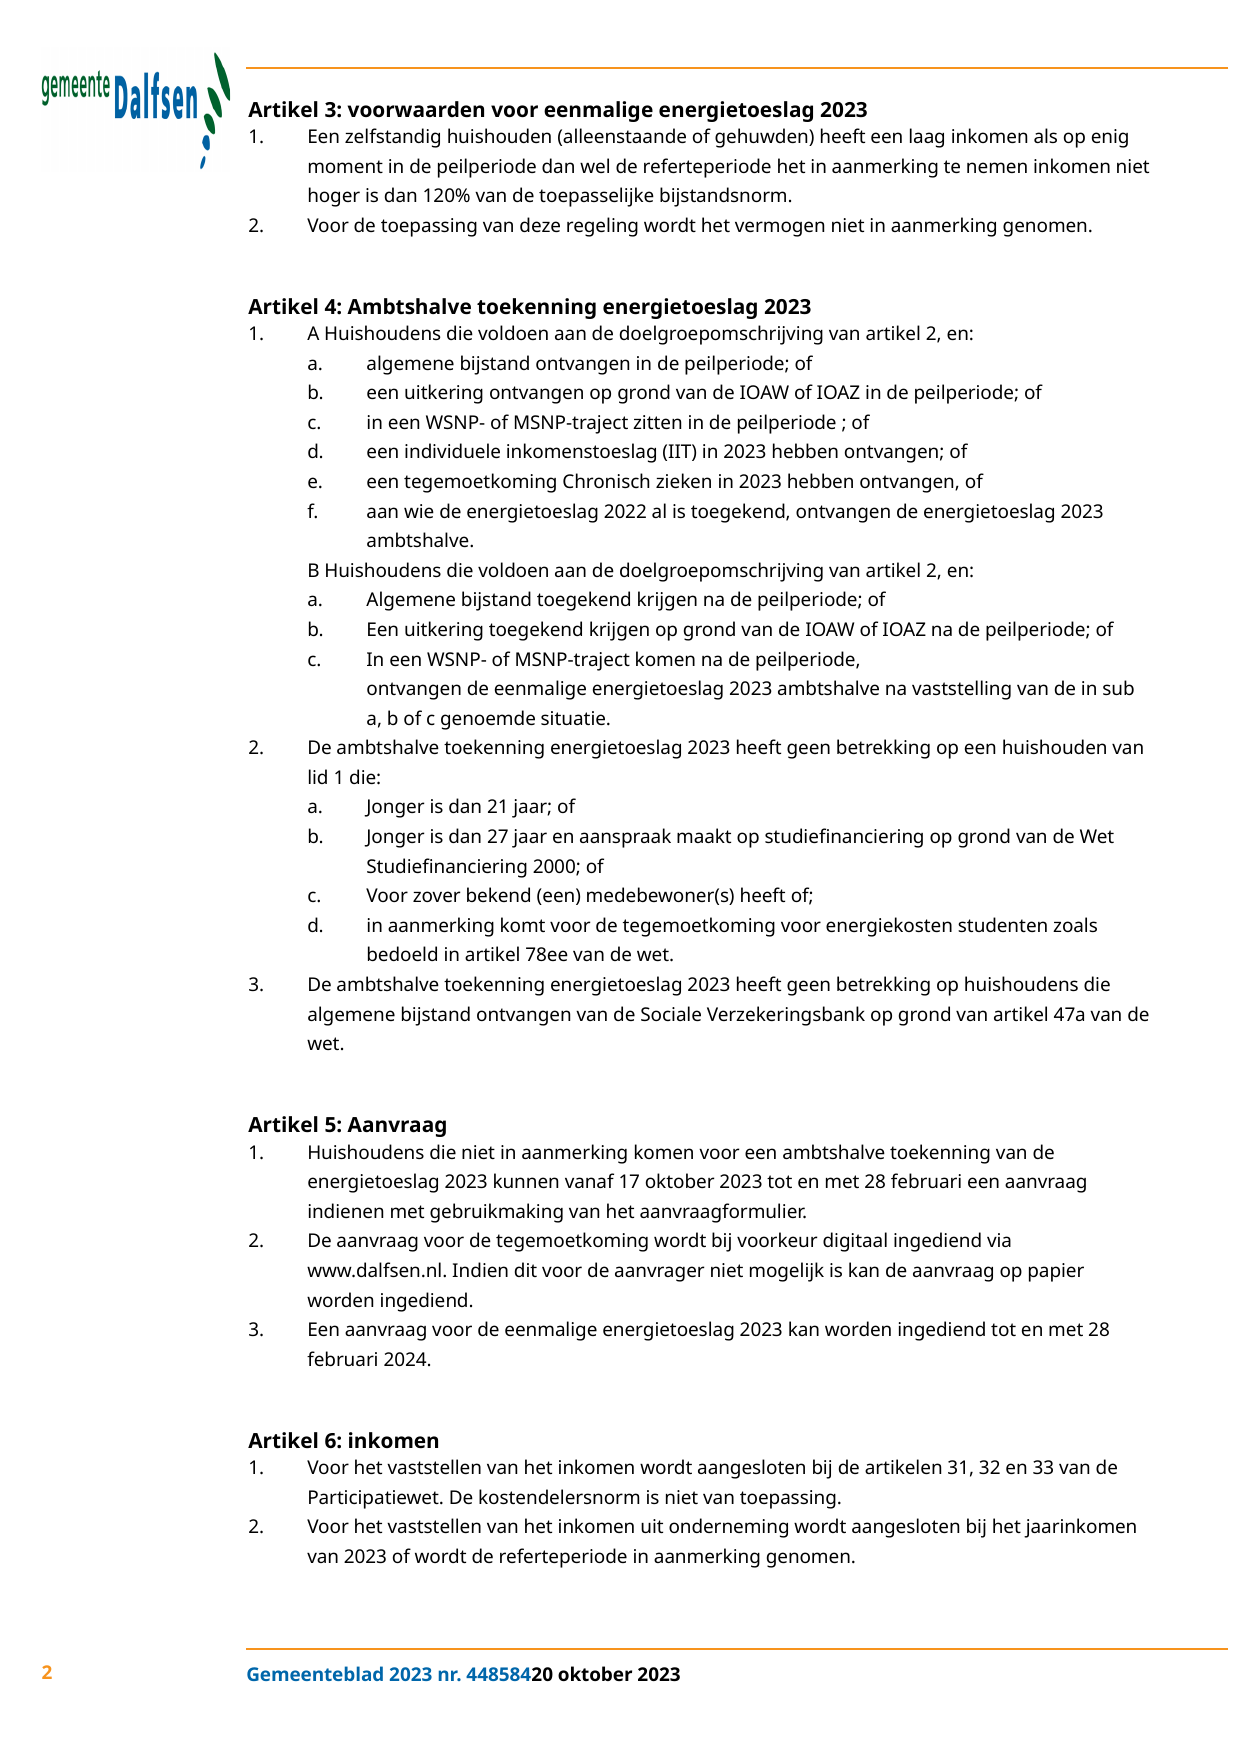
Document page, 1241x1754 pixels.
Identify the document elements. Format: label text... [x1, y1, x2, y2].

text Artikel 3: voorwaarden voor eenmalige energietoeslag 2023 [248, 95, 1152, 123]
list A Huishoudens die voldoen aan de doelgroepomschrijving van artikel 2, en: [248, 320, 1152, 346]
list De ambtshalve toekenning energietoeslag 2023 heeft geen betrekking op een huishouden van lid 1 die: [248, 734, 1152, 790]
list Huishoudens die niet in aanmerking komen voor een ambtshalve toekenning van de energietoeslag 2023 kunnen vanaf 17 oktober 2023 tot en met 28 februari een aanvraag indienen met gebruikmaking van het aanvraagformulier. [248, 1139, 1152, 1224]
list Voor het vaststellen van het inkomen wordt aangesloten bij de artikelen 31, 32 en 33 van de Participatiewet. De kostendelersnorm is niet van toepassing. [248, 1454, 1152, 1510]
list Een uitkering toegekend krijgen op grond van de IOAW of IOAZ na de peilperiode; of [307, 616, 1152, 642]
list ontvangen de eenmalige energietoeslag 2023 ambtshalve na vaststelling van de in sub a, b of c genoemde situatie. [307, 675, 1152, 731]
text Artikel 5: Aanvraag [248, 1110, 1152, 1139]
list Een aanvraag voor de eenmalige energietoeslag 2023 kan worden ingediend tot en met 28 februari 2024. [248, 1316, 1152, 1372]
list Jonger is dan 21 jaar; of [307, 794, 1152, 819]
list Een zelfstandig huishouden (alleenstaande of gehuwden) heeft een laag inkomen als op enig moment in de peilperiode dan wel de referteperiode het in aanmerking te nemen inkomen niet hoger is dan 120% van de toepasselijke bijstandsnorm. [248, 123, 1152, 208]
list Algemene bijstand toegekend krijgen na de peilperiode; of [307, 587, 1152, 612]
list aan wie de energietoeslag 2022 al is toegekend, ontvangen de energietoeslag 2023 ambtshalve. [307, 498, 1152, 553]
list algemene bijstand ontvangen in de peilperiode; of [307, 350, 1152, 376]
list Voor het vaststellen van het inkomen uit onderneming wordt aangesloten bij het jaarinkomen van 2023 of wordt de referteperiode in aanmerking genomen. [248, 1513, 1152, 1569]
list Voor zover bekend (een) medebewoner(s) heeft of; [307, 882, 1152, 908]
picture [41, 47, 231, 172]
text Artikel 6: inkomen [248, 1426, 1152, 1454]
list De ambtshalve toekenning energietoeslag 2023 heeft geen betrekking op huishoudens die algemene bijstand ontvangen van de Sociale Verzekeringsbank op grond van artikel 47a van de wet. [248, 971, 1152, 1056]
text Artikel 4: Ambtshalve toekenning energietoeslag 2023 [248, 292, 1152, 320]
list De aanvraag voor de tegemoetkoming wordt bij voorkeur digitaal ingediend via www.dalfsen.nl. Indien dit voor de aanvrager niet mogelijk is kan de aanvraag op papier worden ingediend. [248, 1228, 1152, 1312]
list een tegemoetkoming Chronisch zieken in 2023 hebben ontvangen, of [307, 468, 1152, 494]
list in een WSNP- of MSNP-traject zitten in de peilperiode ; of [307, 409, 1152, 435]
list Voor de toepassing van deze regeling wordt het vermogen niet in aanmerking genomen. [248, 212, 1152, 238]
list In een WSNP- of MSNP-traject komen na de peilperiode, [307, 646, 1152, 672]
list in aanmerking komt voor de tegemoetkoming voor energiekosten studenten zoals bedoeld in artikel 78ee van de wet. [307, 912, 1152, 967]
list een individuele inkomenstoeslag (IIT) in 2023 hebben ontvangen; of [307, 439, 1152, 464]
list B Huishoudens die voldoen aan de doelgroepomschrijving van artikel 2, en: [248, 557, 1152, 583]
list Jonger is dan 27 jaar en aanspraak maakt op studiefinanciering op grond van de Wet Studiefinanciering 2000; of [307, 823, 1152, 879]
list een uitkering ontvangen op grond van de IOAW of IOAZ in de peilperiode; of [307, 379, 1152, 405]
